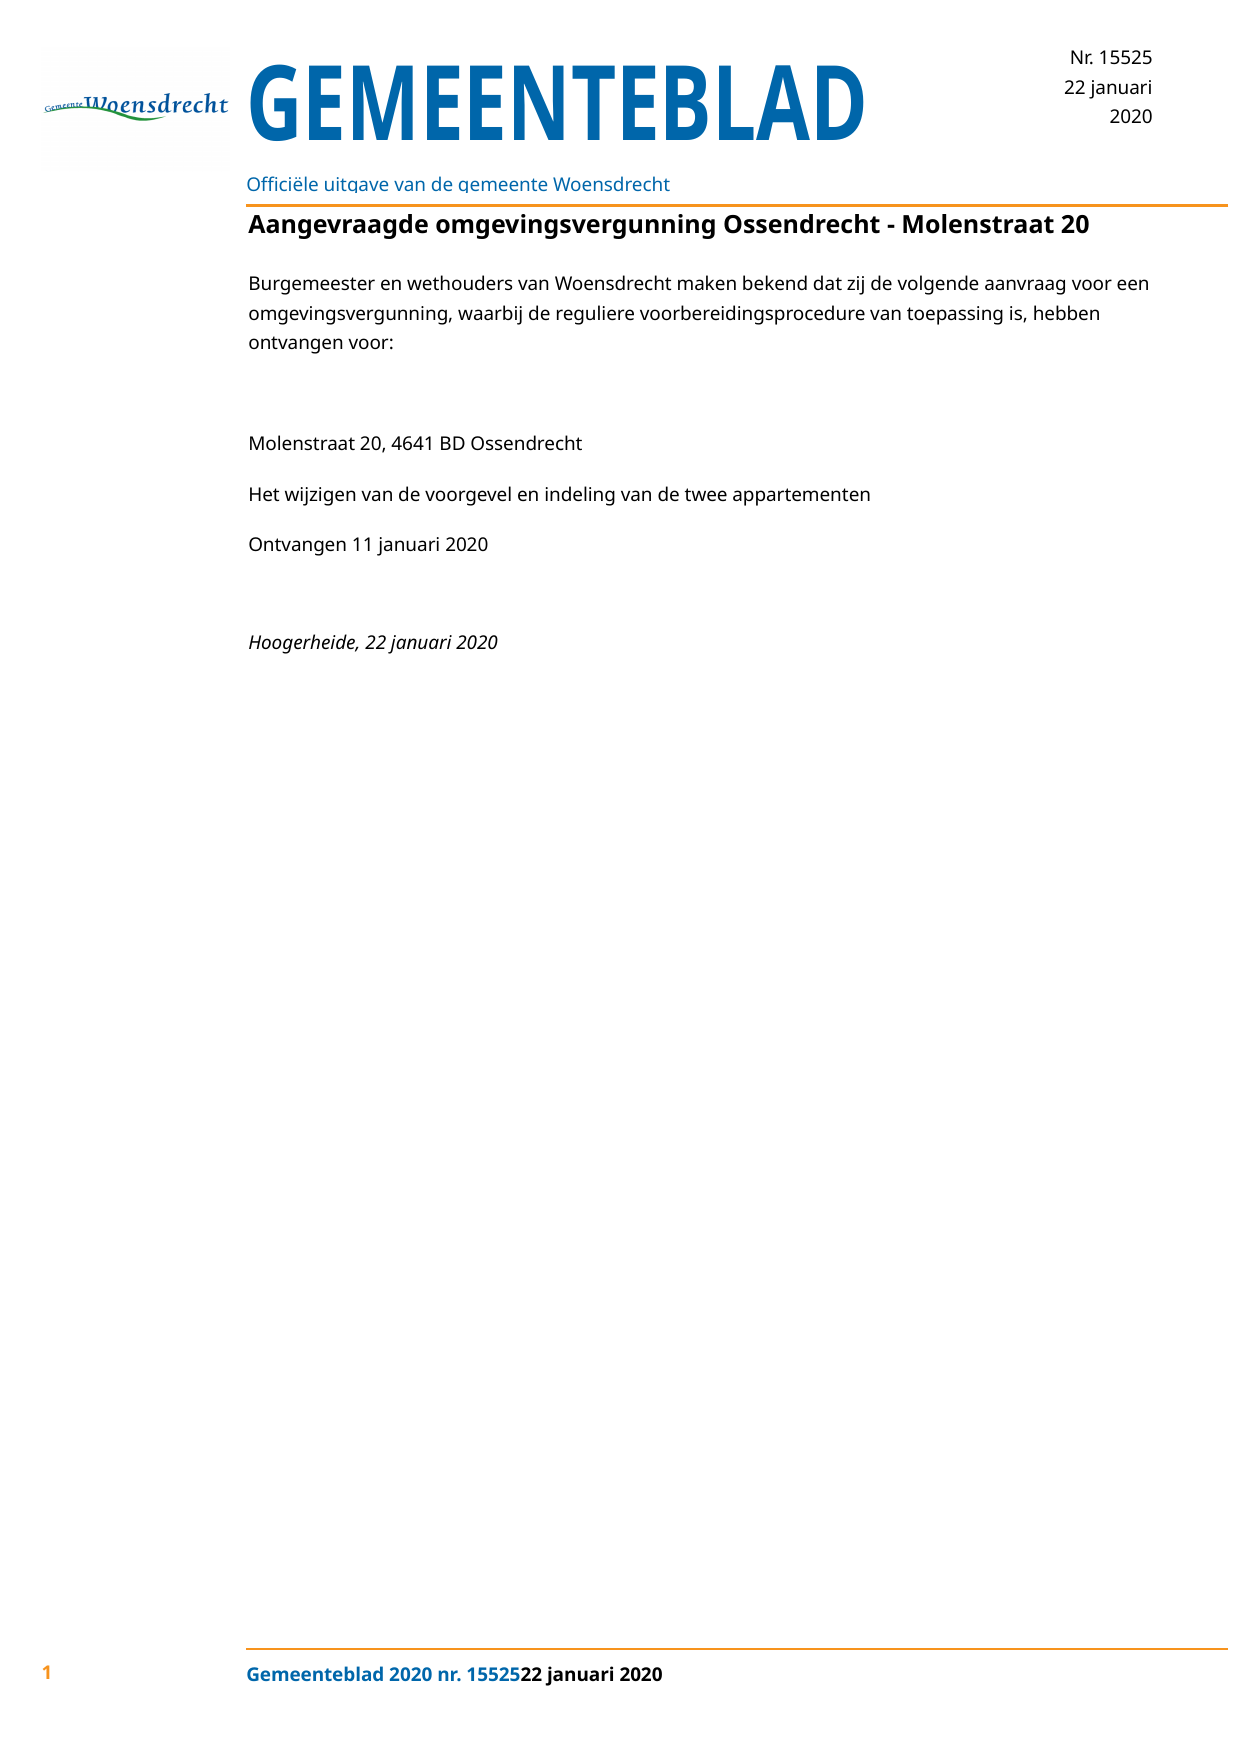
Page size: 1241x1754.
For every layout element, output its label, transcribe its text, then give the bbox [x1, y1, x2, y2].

text Aangevraagde omgevingsvergunning Ossendrecht - Molenstraat 20 [248, 207, 1152, 241]
text Ontvangen 11 januari 2020 [248, 531, 1152, 557]
picture [41, 47, 231, 172]
text Burgemeester en wethouders van Woensdrecht maken bekend dat zij de volgende aanvraag voor een omgevingsvergunning, waarbij de reguliere voorbereidingsprocedure van toepassing is, hebben ontvangen voor: [248, 270, 1152, 355]
text Hoogerheide, 22 januari 2020 [248, 629, 1152, 655]
text Molenstraat 20, 4641 BD Ossendrecht [248, 430, 1152, 456]
text Het wijzigen van de voorgevel en indeling van de twee appartementen [248, 481, 1152, 506]
